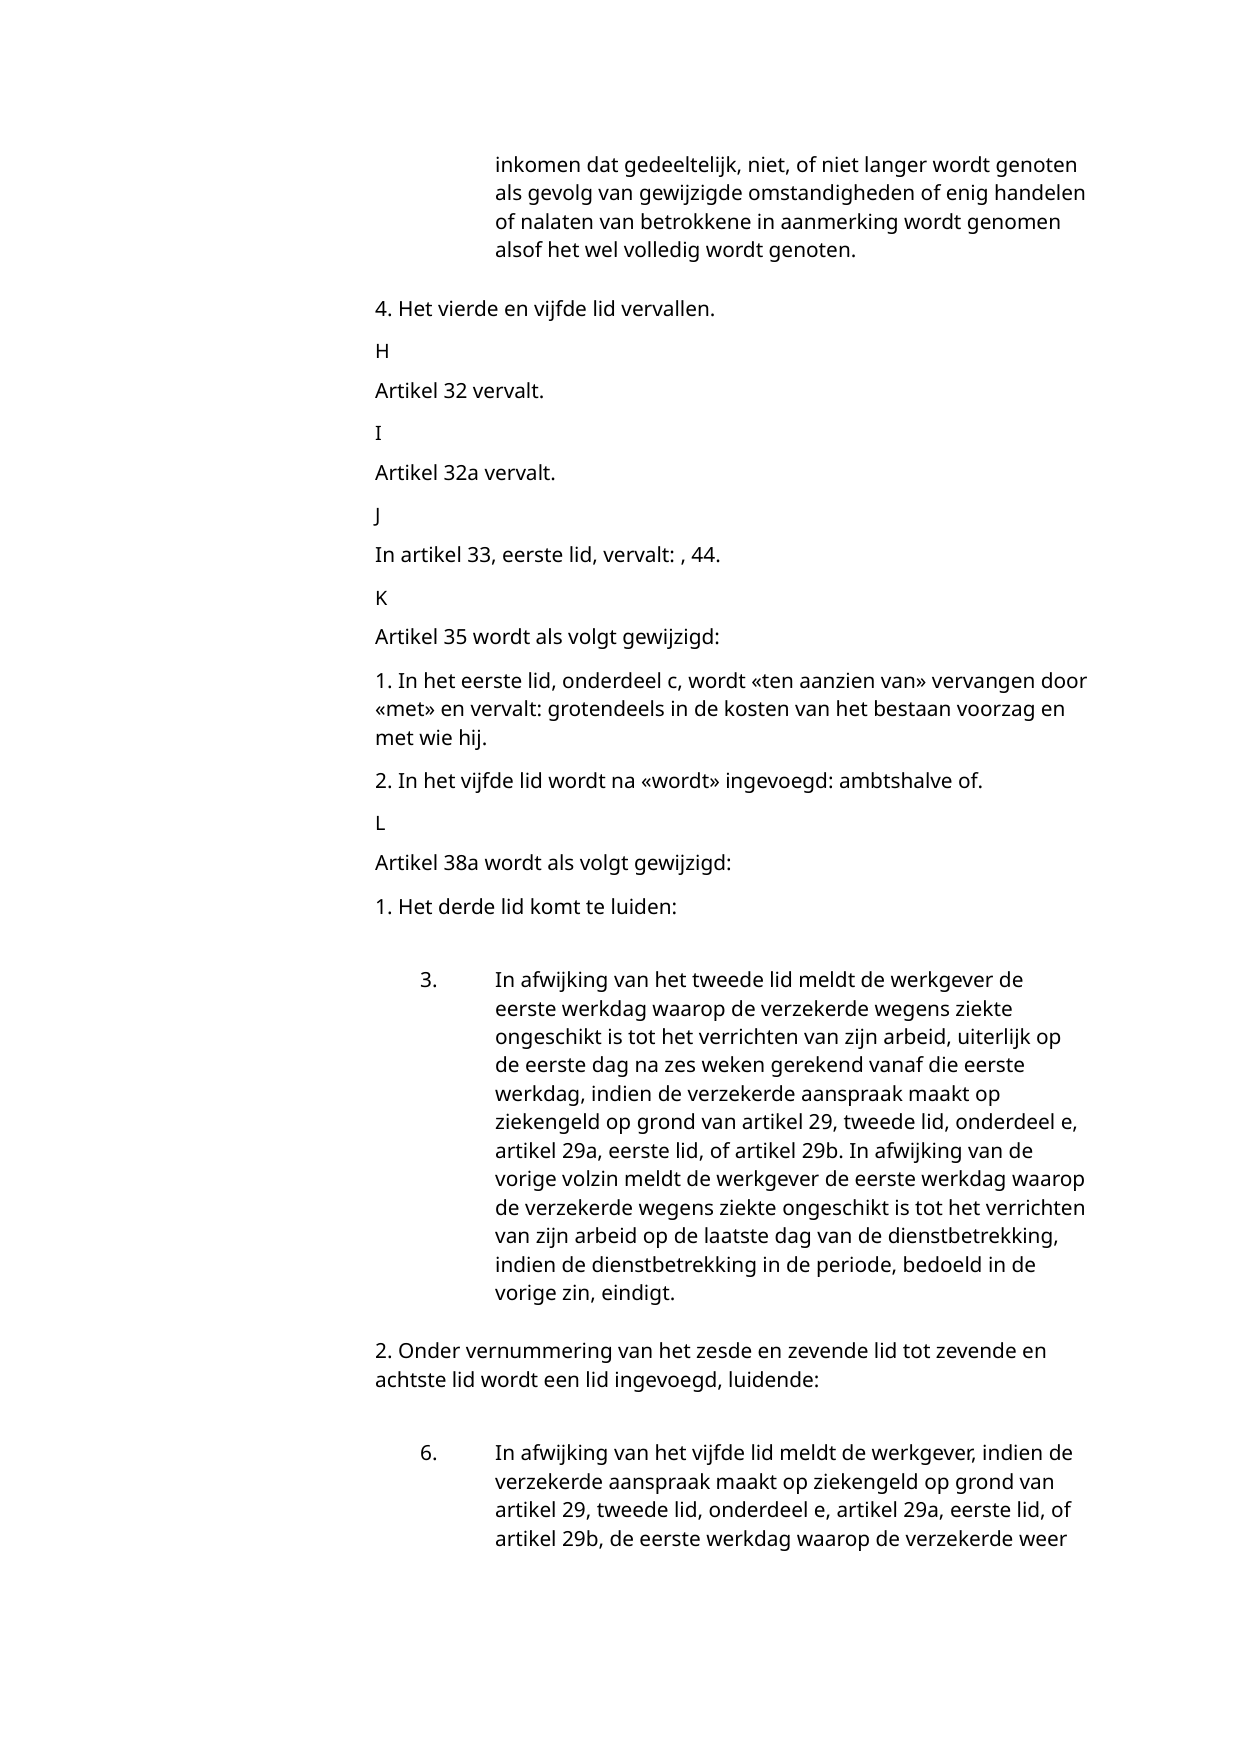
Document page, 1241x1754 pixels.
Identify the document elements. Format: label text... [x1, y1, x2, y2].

text Artikel 32a vervalt. [375, 458, 1090, 487]
text Artikel 32 vervalt. [375, 376, 1090, 404]
list In afwijking van het tweede lid meldt de werkgever de eerste werkdag waarop de verzekerde wegens ziekte ongeschikt is tot het verrichten van zijn arbeid, uiterlijk op de eerste dag na zes weken gerekend vanaf die eerste werkdag, indien de verzekerde aanspraak maakt op ziekengeld op grond van artikel 29, tweede lid, onderdeel e, artikel 29a, eerste lid, of artikel 29b. In afwijking van de vorige volzin meldt de werkgever de eerste werkdag waarop de verzekerde wegens ziekte ongeschikt is tot het verrichten van zijn arbeid op de laatste dag van de dienstbetrekking, indien de dienstbetrekking in de periode, bedoeld in de vorige zin, eindigt. [420, 965, 1090, 1307]
text 2. Onder vernummering van het zesde en zevende lid tot zevende en achtste lid wordt een lid ingevoegd, luidende: [375, 1337, 1090, 1393]
text Artikel 38a wordt als volgt gewijzigd: [375, 848, 1090, 877]
text H [375, 337, 1090, 364]
text 1. In het eerste lid, onderdeel c, wordt «ten aanzien van» vervangen door «met» en vervalt: grotendeels in de kosten van het bestaan voorzag en met wie hij. [375, 666, 1090, 751]
text Artikel 35 wordt als volgt gewijzigd: [375, 622, 1090, 651]
text K [375, 584, 1090, 611]
text I [375, 419, 1090, 446]
text 4. Het vierde en vijfde lid vervallen. [375, 294, 1090, 322]
list In afwijking van het vijfde lid meldt de werkgever, indien de verzekerde aanspraak maakt op ziekengeld op grond van artikel 29, tweede lid, onderdeel e, artikel 29a, eerste lid, of artikel 29b, de eerste werkdag waarop de verzekerde weer [420, 1438, 1090, 1552]
text 2. In het vijfde lid wordt na «wordt» ingevoegd: ambtshalve of. [375, 766, 1090, 795]
text 1. Het derde lid komt te luiden: [375, 892, 1090, 920]
text L [375, 810, 1090, 837]
text J [375, 502, 1090, 528]
text In artikel 33, eerste lid, vervalt: , 44. [375, 540, 1090, 569]
list inkomen dat gedeeltelijk, niet, of niet langer wordt genoten als gevolg van gewijzigde omstandigheden of enig handelen of nalaten van betrokkene in aanmerking wordt genomen alsof het wel volledig wordt genoten. [420, 150, 1090, 264]
